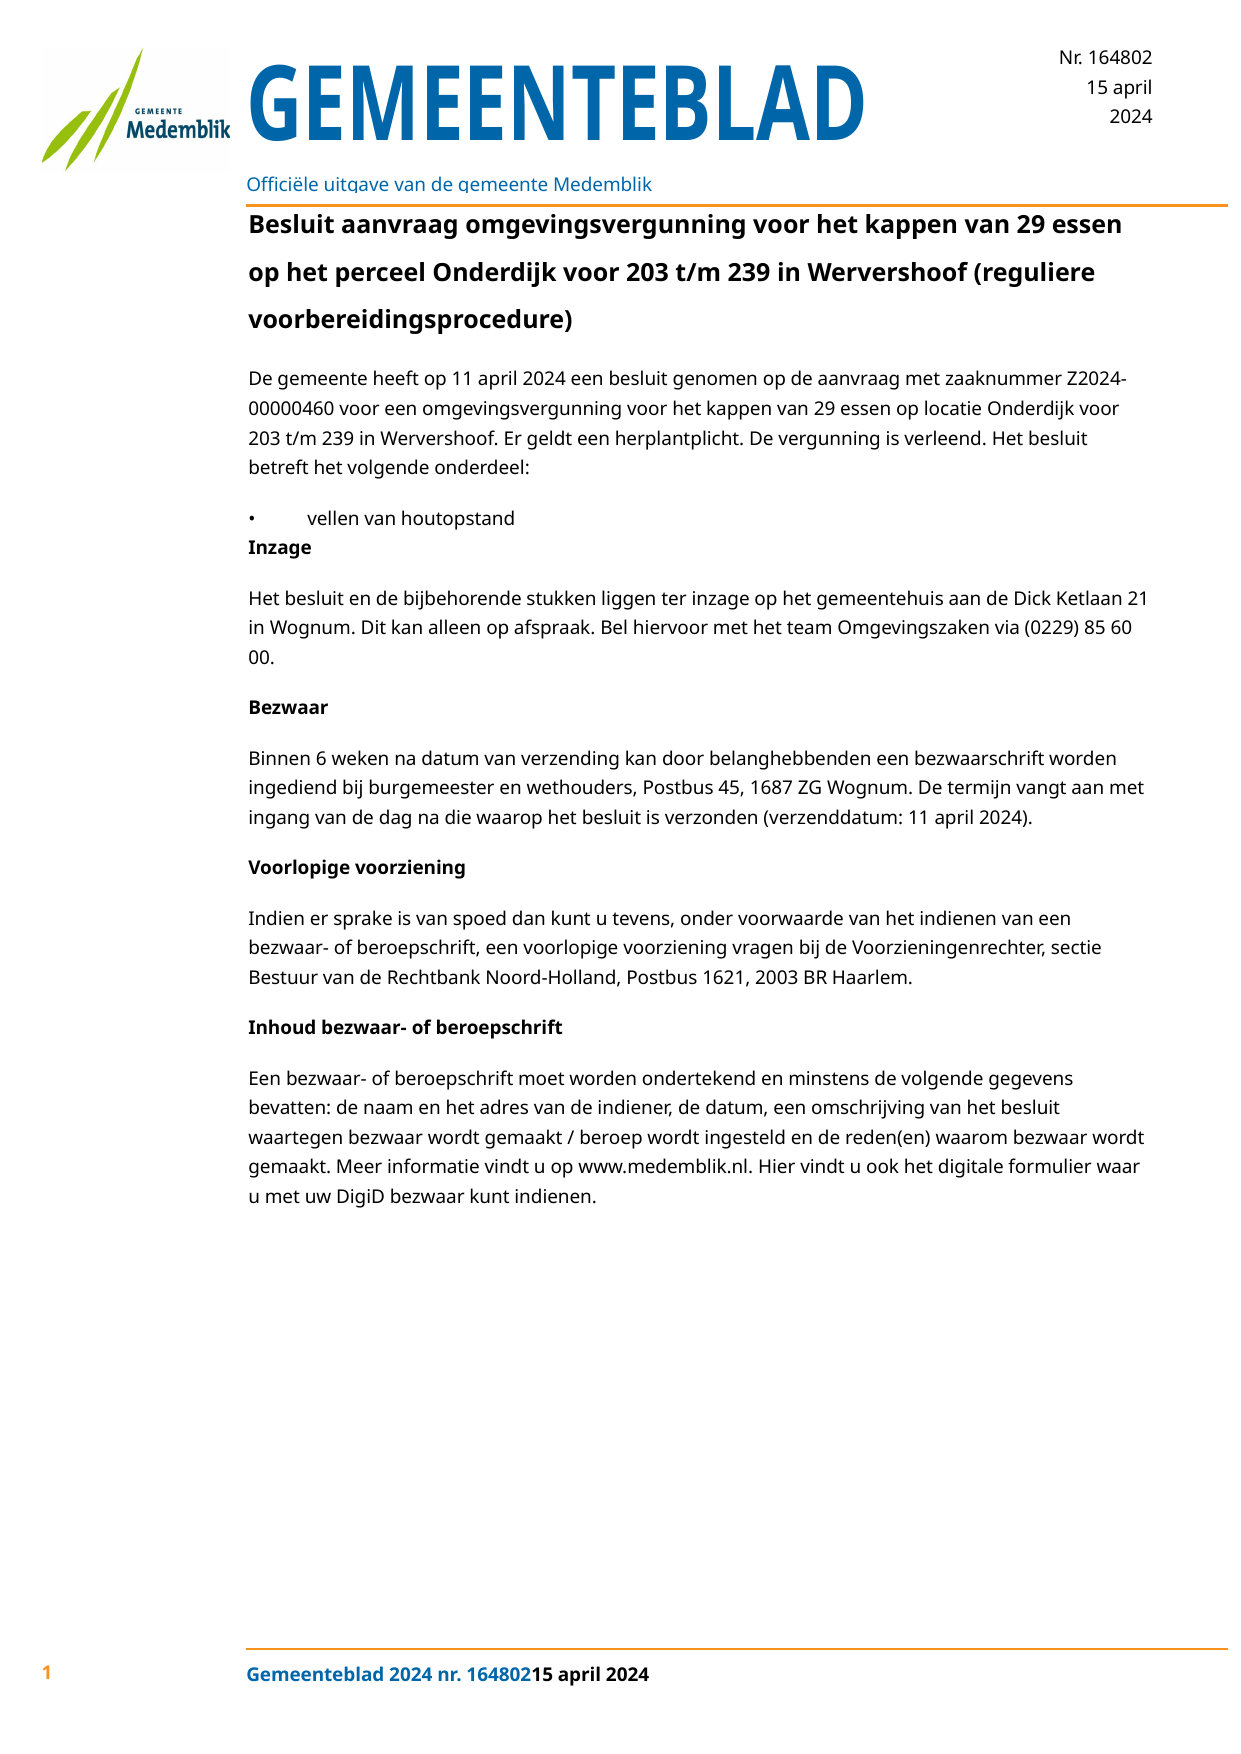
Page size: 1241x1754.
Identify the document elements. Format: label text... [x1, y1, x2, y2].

text Het besluit en de bijbehorende stukken liggen ter inzage op het gemeentehuis aan de Dick Ketlaan 21 in Wognum. Dit kan alleen op afspraak. Bel hiervoor met het team Omgevingszaken via (0229) 85 60 00. [248, 585, 1152, 669]
text Voorlopige voorziening [248, 854, 1152, 880]
text Inzage [248, 534, 1152, 560]
text Een bezwaar- of beroepschrift moet worden ondertekend en minstens de volgende gegevens bevatten: de naam en het adres van de indiener, de datum, een omschrijving van het besluit waartegen bezwaar wordt gemaakt / beroep wordt ingesteld en de reden(en) waarom bezwaar wordt gemaakt. Meer informatie vindt u op www.medemblik.nl. Hier vindt u ook het digitale formulier waar u met uw DigiD bezwaar kunt indienen. [248, 1065, 1152, 1209]
text Binnen 6 weken na datum van verzending kan door belanghebbenden een bezwaarschrift worden ingediend bij burgemeester en wethouders, Postbus 45, 1687 ZG Wognum. De termijn vangt aan met ingang van de dag na die waarop het besluit is verzonden (verzenddatum: 11 april 2024). [248, 745, 1152, 829]
text Indien er sprake is van spoed dan kunt u tevens, onder voorwaarde van het indienen van een bezwaar- of beroepschrift, een voorlopige voorziening vragen bij de Voorzieningenrechter, sectie Bestuur van de Rechtbank Noord-Holland, Postbus 1621, 2003 BR Haarlem. [248, 905, 1152, 989]
picture [41, 47, 231, 172]
text Inhoud bezwaar- of beroepschrift [248, 1014, 1152, 1040]
list vellen van houtopstand [248, 505, 1152, 530]
text Besluit aanvraag omgevingsvergunning voor het kappen van 29 essen op het perceel Onderdijk voor 203 t/m 239 in Wervershoof (reguliere voorbereidingsprocedure) [248, 207, 1152, 336]
text De gemeente heeft op 11 april 2024 een besluit genomen op de aanvraag met zaaknummer Z2024-00000460 voor een omgevingsvergunning voor het kappen van 29 essen op locatie Onderdijk voor 203 t/m 239 in Wervershoof. Er geldt een herplantplicht. De vergunning is verleend. Het besluit betreft het volgende onderdeel: [248, 366, 1152, 480]
text Bezwaar [248, 694, 1152, 720]
